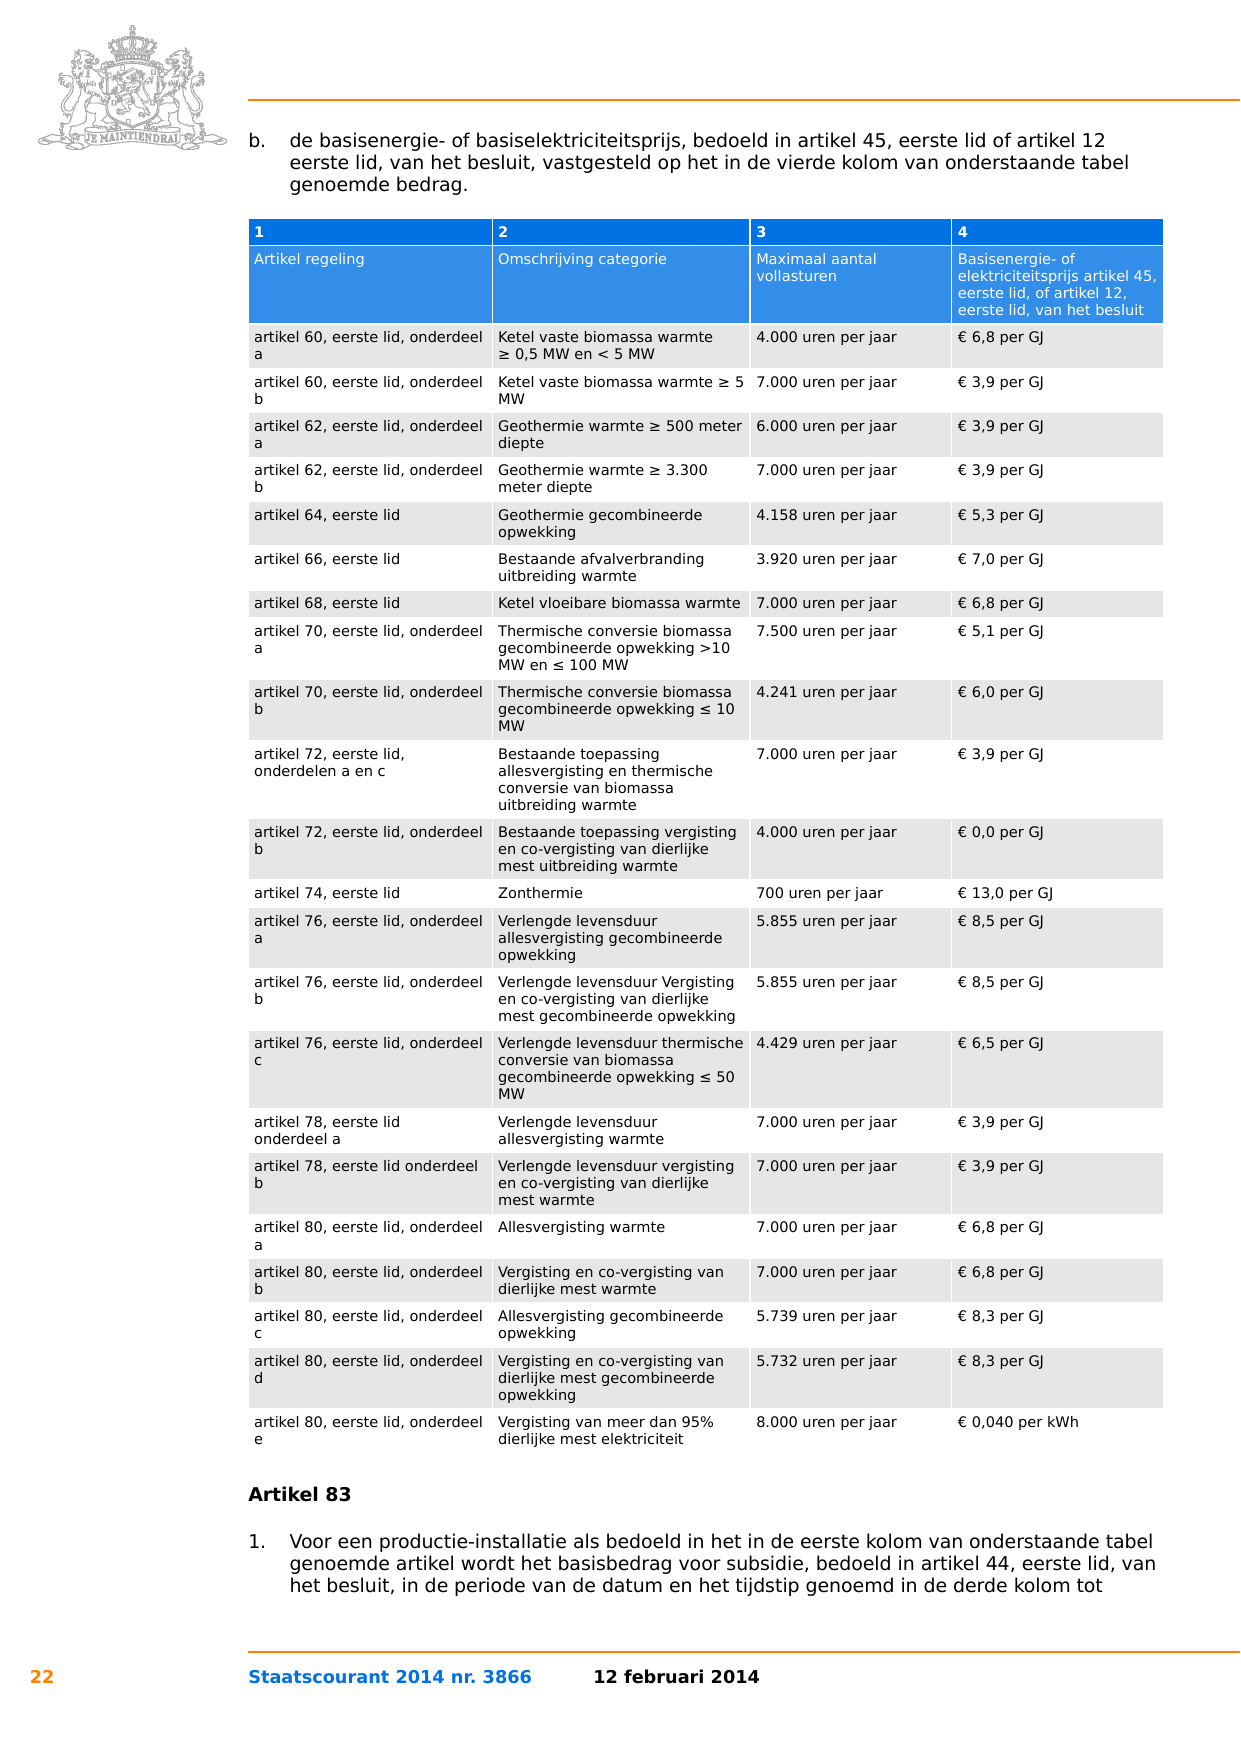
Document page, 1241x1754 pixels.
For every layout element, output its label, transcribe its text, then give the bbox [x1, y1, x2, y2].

table_cell artikel 76, eerste lid, onderdeel b [249, 969, 492, 1029]
table_cell € 7,0 per GJ [952, 546, 1163, 590]
table_cell Basisenergie- of elektriciteitsprijs artikel 45, eerste lid, of artikel 12, eerste lid, van het besluit [952, 246, 1163, 323]
text 1. Voor een productie-installatie als bedoeld in het in de eerste kolom van onderstaande tabel genoemde artikel wordt het basisbedrag voor subsidie, bedoeld in artikel 44, eerste lid, van het besluit, in de periode van de datum en het tijdstip genoemd in de derde kolom tot [248, 1531, 1163, 1596]
table_cell 7.000 uren per jaar [751, 591, 951, 617]
table_cell artikel 76, eerste lid, onderdeel c [249, 1031, 492, 1108]
subtitle Artikel 83 [248, 1483, 1163, 1506]
table_cell € 8,5 per GJ [952, 908, 1163, 968]
table_cell Verlengde levensduur thermische conversie van biomassa gecombineerde opwekking ≤ 50 MW [493, 1031, 749, 1108]
table_cell 7.000 uren per jaar [751, 369, 951, 412]
table_cell 7.000 uren per jaar [751, 1109, 951, 1152]
table_cell Ketel vaste biomassa warmte ≥ 0,5 MW en < 5 MW [493, 325, 749, 368]
table_cell artikel 66, eerste lid [249, 546, 492, 590]
table_cell 5.732 uren per jaar [751, 1348, 951, 1408]
table_cell 7.500 uren per jaar [751, 618, 951, 678]
table_cell € 6,8 per GJ [952, 325, 1163, 368]
table_cell € 8,5 per GJ [952, 969, 1163, 1029]
table_cell Geothermie gecombineerde opwekking [493, 502, 749, 545]
table_cell 4.158 uren per jaar [751, 502, 951, 545]
table_cell € 8,3 per GJ [952, 1348, 1163, 1408]
table_cell artikel 80, eerste lid, onderdeel b [249, 1259, 492, 1302]
table_header 3 [751, 219, 951, 245]
table_cell 6.000 uren per jaar [751, 413, 951, 457]
table_cell Geothermie warmte ≥ 3.300 meter diepte [493, 458, 749, 501]
table_cell € 3,9 per GJ [952, 741, 1163, 818]
table_cell artikel 70, eerste lid, onderdeel a [249, 618, 492, 678]
table_cell artikel 80, eerste lid, onderdeel c [249, 1304, 492, 1347]
table_cell € 13,0 per GJ [952, 881, 1163, 907]
table_cell artikel 74, eerste lid [249, 881, 492, 907]
table_cell 5.855 uren per jaar [751, 969, 951, 1029]
table_cell 700 uren per jaar [751, 881, 951, 907]
table_cell artikel 64, eerste lid [249, 502, 492, 545]
table_cell Geothermie warmte ≥ 500 meter diepte [493, 413, 749, 457]
table_header 2 [493, 219, 749, 245]
table_cell artikel 68, eerste lid [249, 591, 492, 617]
table_cell artikel 72, eerste lid, onderdeel b [249, 819, 492, 879]
table_cell 7.000 uren per jaar [751, 458, 951, 501]
table_cell 7.000 uren per jaar [751, 1153, 951, 1214]
table_cell Vergisting van meer dan 95% dierlijke mest elektriciteit [493, 1409, 749, 1452]
table_cell Vergisting en co-vergisting van dierlijke mest warmte [493, 1259, 749, 1302]
table_cell artikel 60, eerste lid, onderdeel b [249, 369, 492, 412]
table_cell artikel 80, eerste lid, onderdeel e [249, 1409, 492, 1452]
table_cell 4.429 uren per jaar [751, 1031, 951, 1108]
table_cell artikel 72, eerste lid, onderdelen a en c [249, 741, 492, 818]
table_cell 4.241 uren per jaar [751, 680, 951, 740]
picture [38, 25, 227, 150]
table_cell artikel 80, eerste lid, onderdeel a [249, 1215, 492, 1258]
table_cell € 3,9 per GJ [952, 413, 1163, 457]
table_cell artikel 80, eerste lid, onderdeel d [249, 1348, 492, 1408]
table_cell Verlengde levensduur Vergisting en co-vergisting van dierlijke mest gecombineerde opwekking [493, 969, 749, 1029]
table_cell € 0,040 per kWh [952, 1409, 1163, 1452]
table_cell 4.000 uren per jaar [751, 819, 951, 879]
table_cell Thermische conversie biomassa gecombineerde opwekking ≤ 10 MW [493, 680, 749, 740]
table_cell Ketel vaste biomassa warmte ≥ 5 MW [493, 369, 749, 412]
table_cell € 3,9 per GJ [952, 1153, 1163, 1214]
table_header 4 [952, 219, 1163, 245]
table_cell € 6,8 per GJ [952, 1259, 1163, 1302]
table_cell Artikel regeling [249, 246, 492, 323]
table_cell € 0,0 per GJ [952, 819, 1163, 879]
table_cell Zonthermie [493, 881, 749, 907]
table_cell Verlengde levensduur allesvergisting warmte [493, 1109, 749, 1152]
table_cell Allesvergisting gecombineerde opwekking [493, 1304, 749, 1347]
table_cell Allesvergisting warmte [493, 1215, 749, 1258]
table_cell artikel 76, eerste lid, onderdeel a [249, 908, 492, 968]
table_cell Vergisting en co-vergisting van dierlijke mest gecombineerde opwekking [493, 1348, 749, 1408]
table_cell 7.000 uren per jaar [751, 1215, 951, 1258]
table_cell € 3,9 per GJ [952, 369, 1163, 412]
table_header 1 [249, 219, 492, 245]
table_cell € 3,9 per GJ [952, 1109, 1163, 1152]
table_cell artikel 78, eerste lid onderdeel b [249, 1153, 492, 1214]
table_cell Bestaande toepassing allesvergisting en thermische conversie van biomassa uitbreiding warmte [493, 741, 749, 818]
table_cell 7.000 uren per jaar [751, 741, 951, 818]
table_cell Verlengde levensduur allesvergisting gecombineerde opwekking [493, 908, 749, 968]
table_cell artikel 62, eerste lid, onderdeel a [249, 413, 492, 457]
text b. de basisenergie- of basiselektriciteitsprijs, bedoeld in artikel 45, eerste lid of artikel 12 eerste lid, van het besluit, vastgesteld op het in de vierde kolom van onderstaande tabel genoemde bedrag. [248, 130, 1163, 196]
table_cell € 6,5 per GJ [952, 1031, 1163, 1108]
table_cell 3.920 uren per jaar [751, 546, 951, 590]
table_cell 4.000 uren per jaar [751, 325, 951, 368]
table_cell € 5,3 per GJ [952, 502, 1163, 545]
table_cell Verlengde levensduur vergisting en co-vergisting van dierlijke mest warmte [493, 1153, 749, 1214]
table_cell 5.855 uren per jaar [751, 908, 951, 968]
table_cell Omschrijving categorie [493, 246, 749, 323]
table_cell 5.739 uren per jaar [751, 1304, 951, 1347]
table_cell Maximaal aantal vollasturen [751, 246, 951, 323]
table_cell artikel 70, eerste lid, onderdeel b [249, 680, 492, 740]
table_cell artikel 60, eerste lid, onderdeel a [249, 325, 492, 368]
table_cell Bestaande afvalverbranding uitbreiding warmte [493, 546, 749, 590]
table_cell Bestaande toepassing vergisting en co-vergisting van dierlijke mest uitbreiding warmte [493, 819, 749, 879]
table_cell € 5,1 per GJ [952, 618, 1163, 678]
table_cell € 8,3 per GJ [952, 1304, 1163, 1347]
table_cell Ketel vloeibare biomassa warmte [493, 591, 749, 617]
table_cell € 6,0 per GJ [952, 680, 1163, 740]
table_cell € 3,9 per GJ [952, 458, 1163, 501]
table_cell 8.000 uren per jaar [751, 1409, 951, 1452]
table_cell € 6,8 per GJ [952, 591, 1163, 617]
table_cell 7.000 uren per jaar [751, 1259, 951, 1302]
table_cell € 6,8 per GJ [952, 1215, 1163, 1258]
table_cell Thermische conversie biomassa gecombineerde opwekking >10 MW en ≤ 100 MW [493, 618, 749, 678]
table_cell artikel 78, eerste lid onderdeel a [249, 1109, 492, 1152]
table_cell artikel 62, eerste lid, onderdeel b [249, 458, 492, 501]
